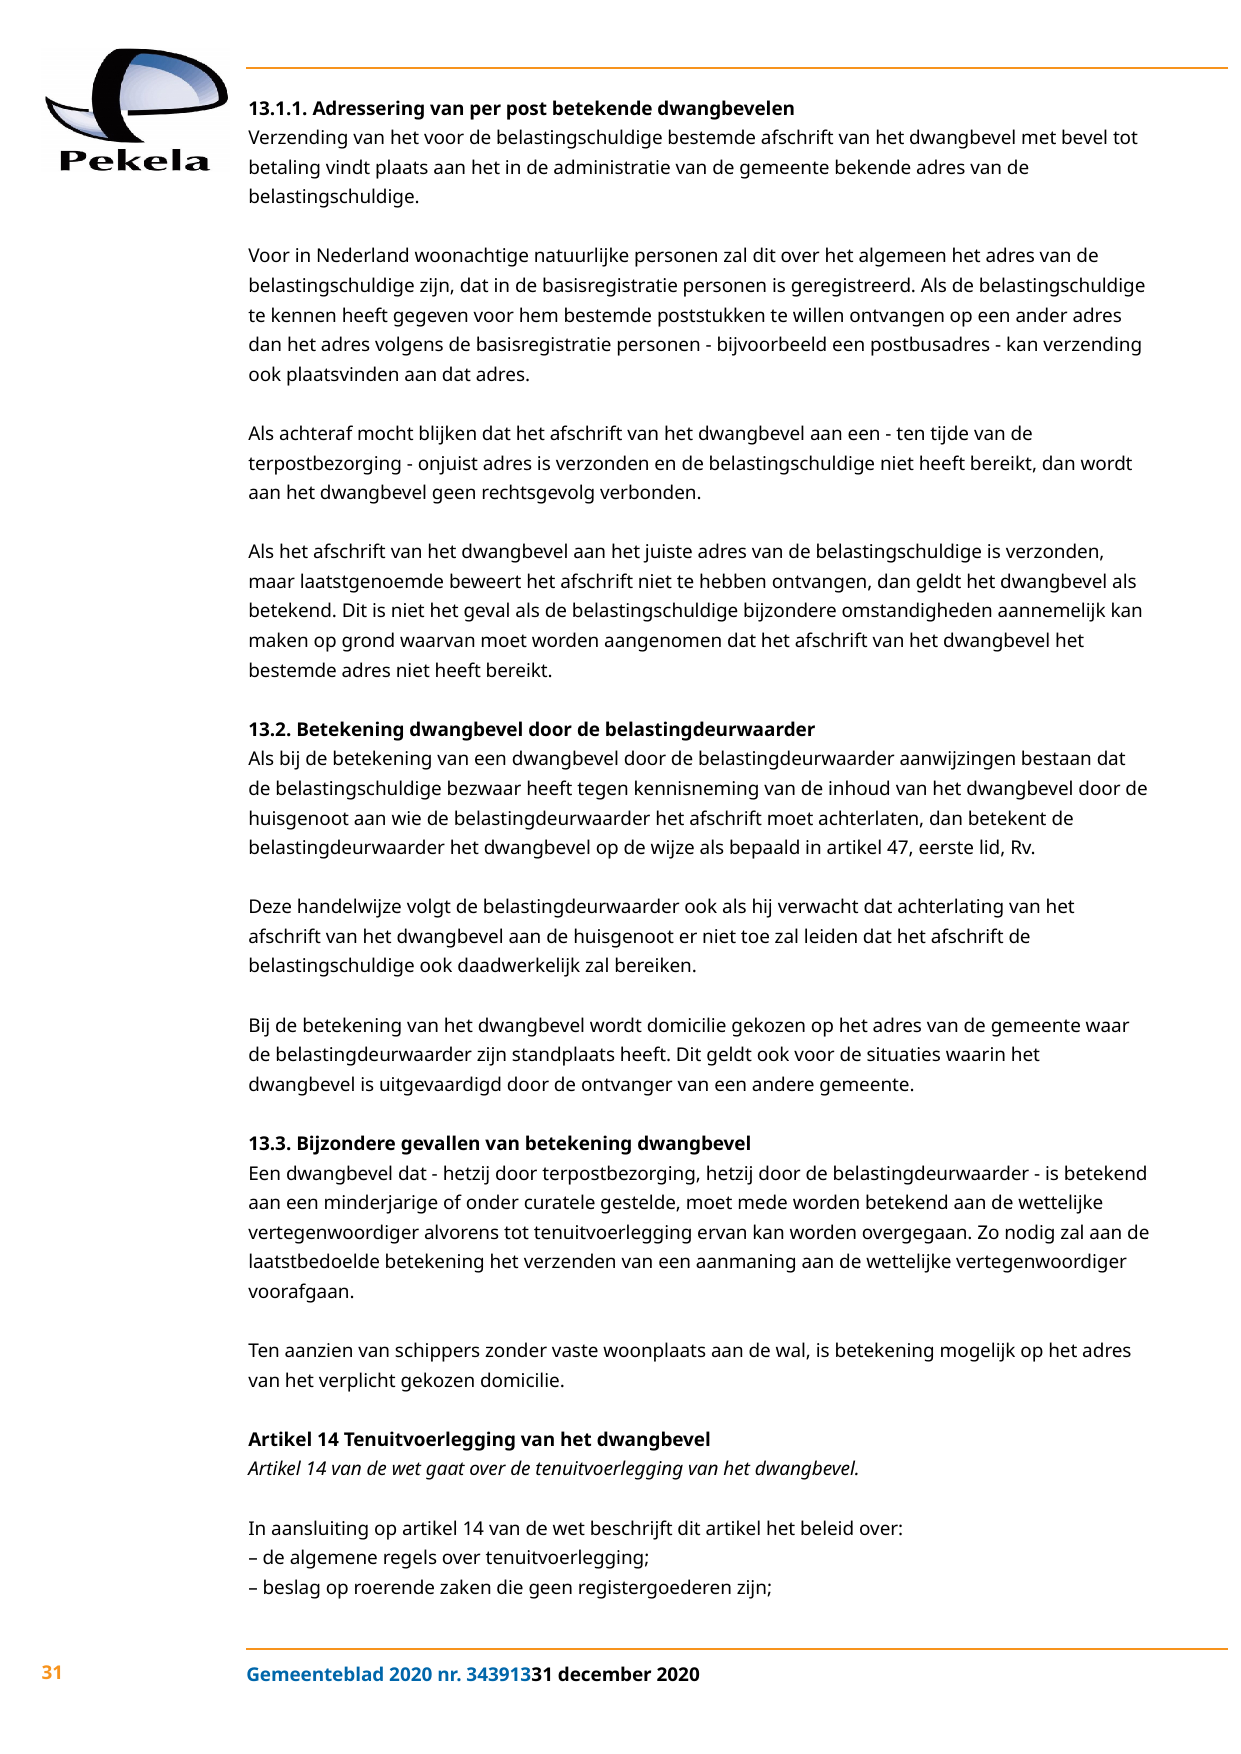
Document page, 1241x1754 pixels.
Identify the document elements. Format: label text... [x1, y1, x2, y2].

text Een dwangbevel dat - hetzij door terpostbezorging, hetzij door de belastingdeurwaarder - is betekend aan een minderjarige of onder curatele gestelde, moet mede worden betekend aan de wettelijke vertegenwoordiger alvorens tot tenuitvoerlegging ervan kan worden overgegaan. Zo nodig zal aan de laatstbedoelde betekening het verzenden van een aanmaning aan de wettelijke vertegenwoordiger voorafgaan. [248, 1160, 1152, 1304]
text Als achteraf mocht blijken dat het afschrift van het dwangbevel aan een - ten tijde van de terpostbezorging - onjuist adres is verzonden en de belastingschuldige niet heeft bereikt, dan wordt aan het dwangbevel geen rechtsgevolg verbonden. [248, 420, 1152, 505]
text 13.3. Bijzondere gevallen van betekening dwangbevel [248, 1130, 1152, 1156]
text Ten aanzien van schippers zonder vaste woonplaats aan de wal, is betekening mogelijk op het adres van het verplicht gekozen domicilie. [248, 1337, 1152, 1393]
text Artikel 14 Tenuitvoerlegging van het dwangbevel [248, 1426, 1152, 1452]
text Bij de betekening van het dwangbevel wordt domicilie gekozen op het adres van de gemeente waar de belastingdeurwaarder zijn standplaats heeft. Dit geldt ook voor de situaties waarin het dwangbevel is uitgevaardigd door de ontvanger van een andere gemeente. [248, 1012, 1152, 1097]
text In aansluiting op artikel 14 van de wet beschrijft dit artikel het beleid over: [248, 1515, 1152, 1541]
text Verzending van het voor de belastingschuldige bestemde afschrift van het dwangbevel met bevel tot betaling vindt plaats aan het in de administratie van de gemeente bekende adres van de belastingschuldige. [248, 124, 1152, 209]
text Als bij de betekening van een dwangbevel door de belastingdeurwaarder aanwijzingen bestaan dat de belastingschuldige bezwaar heeft tegen kennisneming van de inhoud van het dwangbevel door de huisgenoot aan wie de belastingdeurwaarder het afschrift moet achterlaten, dan betekent de belastingdeurwaarder het dwangbevel op de wijze als bepaald in artikel 47, eerste lid, Rv. [248, 746, 1152, 860]
text 13.1.1. Adressering van per post betekende dwangbevelen [248, 95, 1152, 121]
text – de algemene regels over tenuitvoerlegging; [248, 1544, 1152, 1570]
text 13.2. Betekening dwangbevel door de belastingdeurwaarder [248, 716, 1152, 742]
text Deze handelwijze volgt de belastingdeurwaarder ook als hij verwacht dat achterlating van het afschrift van het dwangbevel aan de huisgenoot er niet toe zal leiden dat het afschrift de belastingschuldige ook daadwerkelijk zal bereiken. [248, 893, 1152, 978]
text Als het afschrift van het dwangbevel aan het juiste adres van de belastingschuldige is verzonden, maar laatstgenoemde beweert het afschrift niet te hebben ontvangen, dan geldt het dwangbevel als betekend. Dit is niet het geval als de belastingschuldige bijzondere omstandigheden aannemelijk kan maken op grond waarvan moet worden aangenomen dat het afschrift van het dwangbevel het bestemde adres niet heeft bereikt. [248, 538, 1152, 683]
picture [41, 47, 231, 172]
text – beslag op roerende zaken die geen registergoederen zijn; [248, 1574, 1152, 1600]
text Artikel 14 van de wet gaat over de tenuitvoerlegging van het dwangbevel. [248, 1456, 1152, 1481]
text Voor in Nederland woonachtige natuurlijke personen zal dit over het algemeen het adres van de belastingschuldige zijn, dat in de basisregistratie personen is geregistreerd. Als de belastingschuldige te kennen heeft gegeven voor hem bestemde poststukken te willen ontvangen op een ander adres dan het adres volgens de basisregistratie personen - bijvoorbeeld een postbusadres - kan verzending ook plaatsvinden aan dat adres. [248, 243, 1152, 387]
